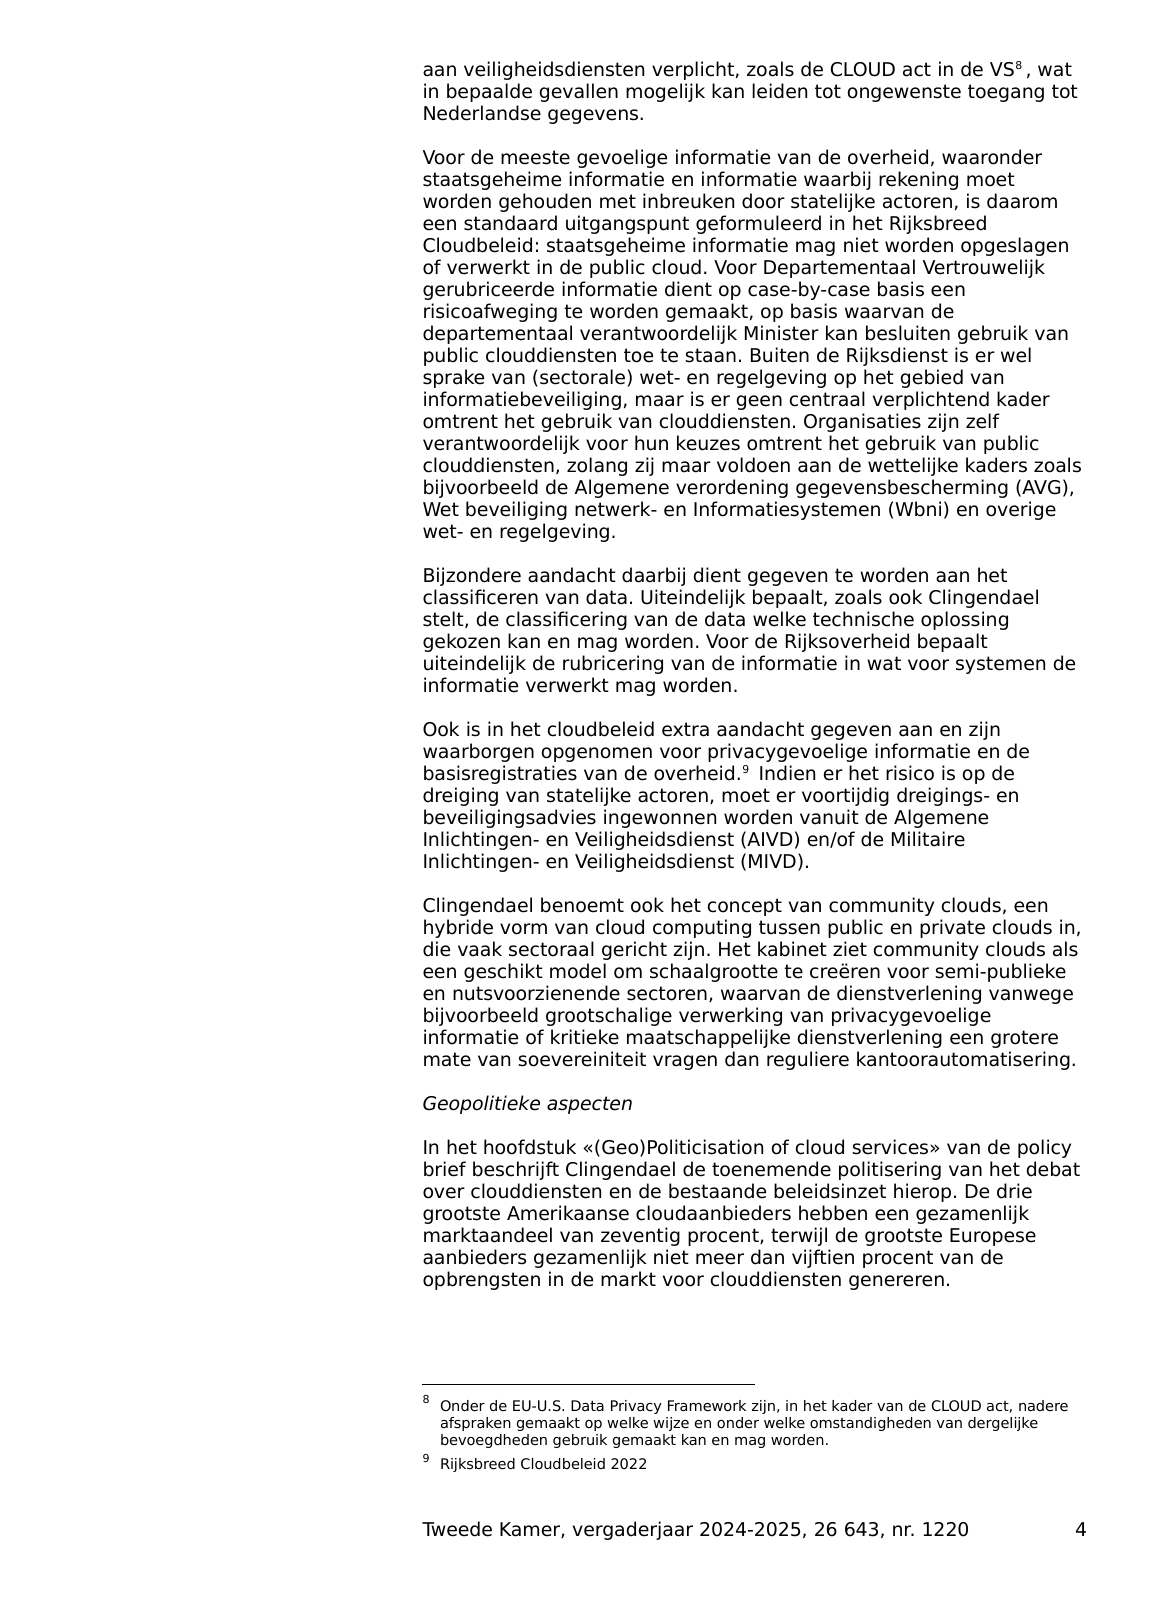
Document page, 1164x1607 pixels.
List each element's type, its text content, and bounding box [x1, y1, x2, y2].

text Onder de EU-U.S. Data Privacy Framework zijn, in het kader van de CLOUD act, nadere afspraken gemaakt op welke wijze en onder welke omstandigheden van dergelijke bevoegdheden gebruik gemaakt kan en mag worden. [422, 1393, 1087, 1449]
text In het hoofdstuk «(Geo)Politicisation of cloud services» van de policy brief beschrijft Clingendael de toenemende politisering van het debat over clouddiensten en de bestaande beleidsinzet hierop. De drie grootste Amerikaanse cloudaanbieders hebben een gezamenlijk marktaandeel van zeventig procent, terwijl de grootste Europese aanbieders gezamenlijk niet meer dan vijftien procent van de opbrengsten in de markt voor clouddiensten genereren. [422, 1137, 1087, 1291]
text aan veiligheidsdiensten verplicht, zoals de CLOUD act in de VS, wat in bepaalde gevallen mogelijk kan leiden tot ongewenste toegang tot Nederlandse gegevens. [422, 59, 1087, 125]
text Voor de meeste gevoelige informatie van de overheid, waaronder staatsgeheime informatie en informatie waarbij rekening moet worden gehouden met inbreuken door statelijke actoren, is daarom een standaard uitgangspunt geformuleerd in het Rijksbreed Cloudbeleid: staatsgeheime informatie mag niet worden opgeslagen of verwerkt in de public cloud. Voor Departementaal Vertrouwelijk gerubriceerde informatie dient op case-by-case basis een risicoafweging te worden gemaakt, op basis waarvan de departementaal verantwoordelijk Minister kan besluiten gebruik van public clouddiensten toe te staan. Buiten de Rijksdienst is er wel sprake van (sectorale) wet- en regelgeving op het gebied van informatiebeveiliging, maar is er geen centraal verplichtend kader omtrent het gebruik van clouddiensten. Organisaties zijn zelf verantwoordelijk voor hun keuzes omtrent het gebruik van public clouddiensten, zolang zij maar voldoen aan de wettelijke kaders zoals bijvoorbeeld de Algemene verordening gegevensbescherming (AVG), Wet beveiliging netwerk- en Informatiesystemen (Wbni) en overige wet- en regelgeving. [422, 147, 1087, 543]
text Clingendael benoemt ook het concept van community clouds, een hybride vorm van cloud computing tussen public en private clouds in, die vaak sectoraal gericht zijn. Het kabinet ziet community clouds als een geschikt model om schaalgrootte te creëren voor semi-publieke en nutsvoorzienende sectoren, waarvan de dienstverlening vanwege bijvoorbeeld grootschalige verwerking van privacygevoelige informatie of kritieke maatschappelijke dienstverlening een grotere mate van soevereiniteit vragen dan reguliere kantoorautomatisering. [422, 895, 1087, 1071]
text Bijzondere aandacht daarbij dient gegeven te worden aan het classificeren van data. Uiteindelijk bepaalt, zoals ook Clingendael stelt, de classificering van de data welke technische oplossing gekozen kan en mag worden. Voor de Rijksoverheid bepaalt uiteindelijk de rubricering van de informatie in wat voor systemen de informatie verwerkt mag worden. [422, 565, 1087, 697]
subtitle Geopolitieke aspecten [422, 1093, 1087, 1115]
text Rijksbreed Cloudbeleid 2022 [422, 1452, 1087, 1474]
text Ook is in het cloudbeleid extra aandacht gegeven aan en zijn waarborgen opgenomen voor privacygevoelige informatie en de basisregistraties van de overheid. Indien er het risico is op de dreiging van statelijke actoren, moet er voortijdig dreigings- en beveiligingsadvies ingewonnen worden vanuit de Algemene Inlichtingen- en Veiligheidsdienst (AIVD) en/of de Militaire Inlichtingen- en Veiligheidsdienst (MIVD). [422, 719, 1087, 873]
